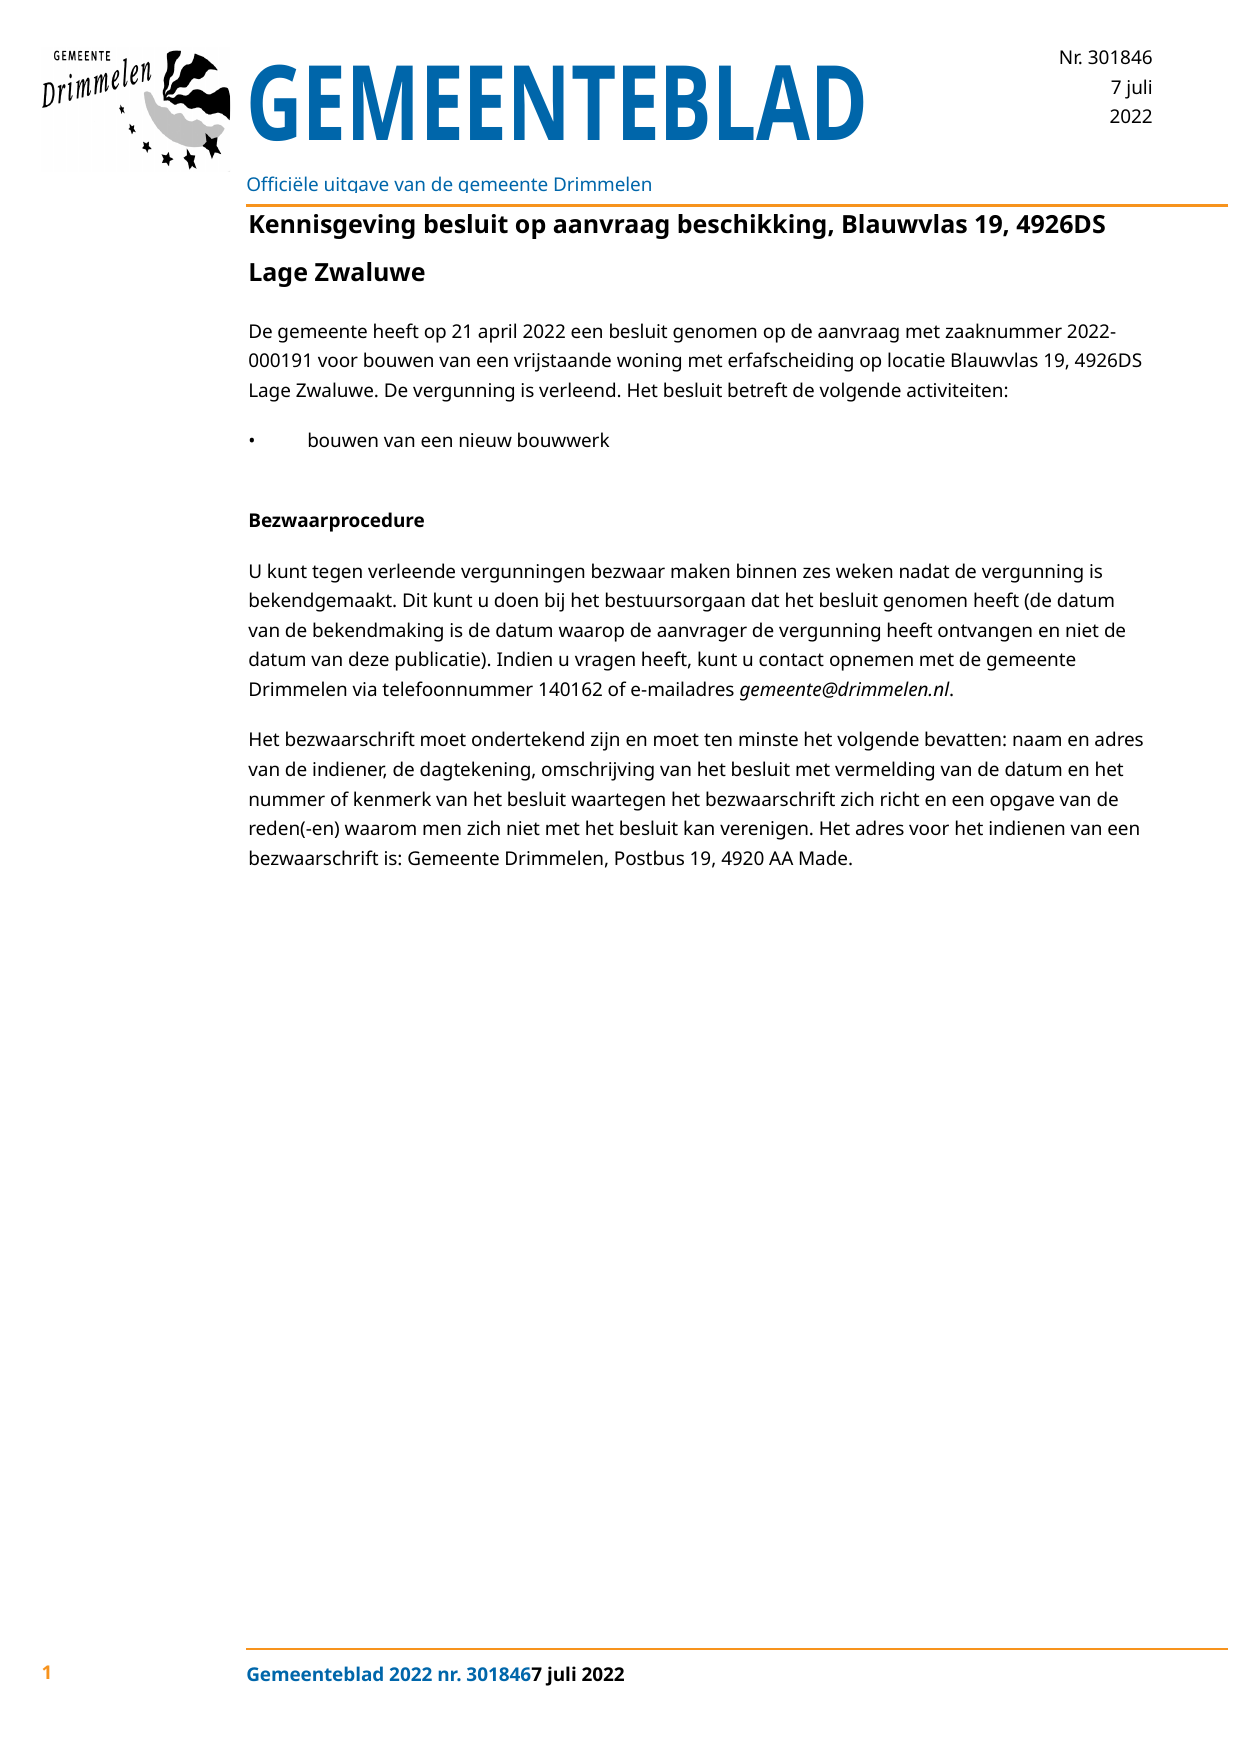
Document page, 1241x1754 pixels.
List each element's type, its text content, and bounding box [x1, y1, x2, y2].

text Het bezwaarschrift moet ondertekend zijn en moet ten minste het volgende bevatten: naam en adres van de indiener, de dagtekening, omschrijving van het besluit met vermelding van de datum en het nummer of kenmerk van het besluit waartegen het bezwaarschrift zich richt en een opgave van de reden(-en) waarom men zich niet met het besluit kan verenigen. Het adres voor het indienen van een bezwaarschrift is: Gemeente Drimmelen, Postbus 19, 4920 AA Made. [248, 727, 1152, 871]
text U kunt tegen verleende vergunningen bezwaar maken binnen zes weken nadat de vergunning is bekendgemaakt. Dit kunt u doen bij het bestuursorgaan dat het besluit genomen heeft (de datum van de bekendmaking is de datum waarop de aanvrager de vergunning heeft ontvangen en niet de datum van deze publicatie). Indien u vragen heeft, kunt u contact opnemen met de gemeente Drimmelen via telefoonnummer 140162 of e-mailadres gemeente@drimmelen.nl. [248, 558, 1152, 702]
text Kennisgeving besluit op aanvraag beschikking, Blauwvlas 19, 4926DS Lage Zwaluwe [248, 207, 1152, 288]
text De gemeente heeft op 21 april 2022 een besluit genomen op de aanvraag met zaaknummer 2022-000191 voor bouwen van een vrijstaande woning met erfafscheiding op locatie Blauwvlas 19, 4926DS Lage Zwaluwe. De vergunning is verleend. Het besluit betreft de volgende activiteiten: [248, 318, 1152, 403]
text Bezwaarprocedure [248, 507, 1152, 533]
picture [41, 47, 231, 172]
list bouwen van een nieuw bouwwerk [248, 427, 1152, 453]
